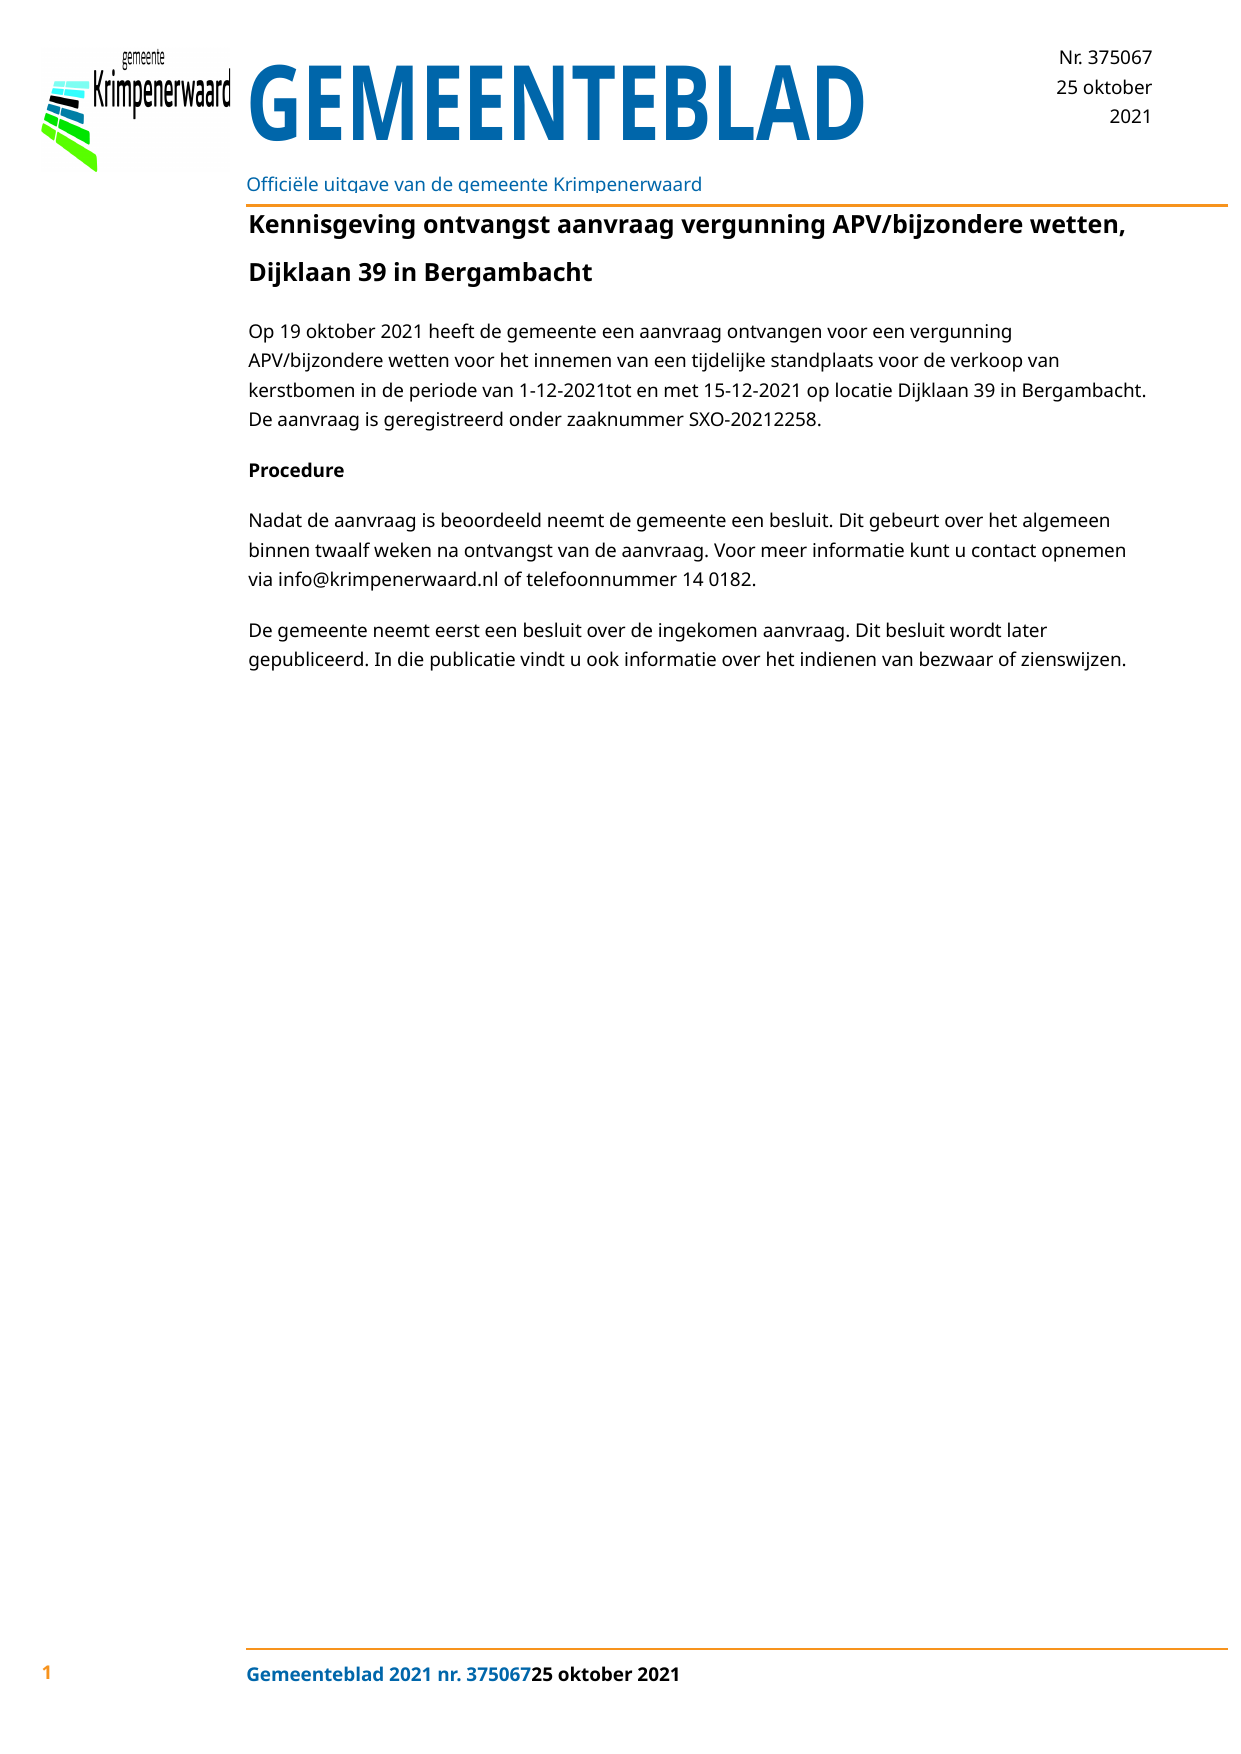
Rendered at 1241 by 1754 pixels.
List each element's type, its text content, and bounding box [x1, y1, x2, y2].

picture [41, 47, 231, 172]
text De gemeente neemt eerst een besluit over de ingekomen aanvraag. Dit besluit wordt later gepubliceerd. In die publicatie vindt u ook informatie over het indienen van bezwaar of zienswijzen. [248, 617, 1152, 672]
text Kennisgeving ontvangst aanvraag vergunning APV/bijzondere wetten, Dijklaan 39 in Bergambacht [248, 207, 1152, 288]
text Nadat de aanvraag is beoordeeld neemt de gemeente een besluit. Dit gebeurt over het algemeen binnen twaalf weken na ontvangst van de aanvraag. Voor meer informatie kunt u contact opnemen via info@krimpenerwaard.nl of telefoonnummer 14 0182. [248, 507, 1152, 592]
text Op 19 oktober 2021 heeft de gemeente een aanvraag ontvangen voor een vergunning APV/bijzondere wetten voor het innemen van een tijdelijke standplaats voor de verkoop van kerstbomen in de periode van 1-12-2021tot en met 15-12-2021 op locatie Dijklaan 39 in Bergambacht. De aanvraag is geregistreerd onder zaaknummer SXO-20212258. [248, 318, 1152, 432]
text Procedure [248, 457, 1152, 483]
